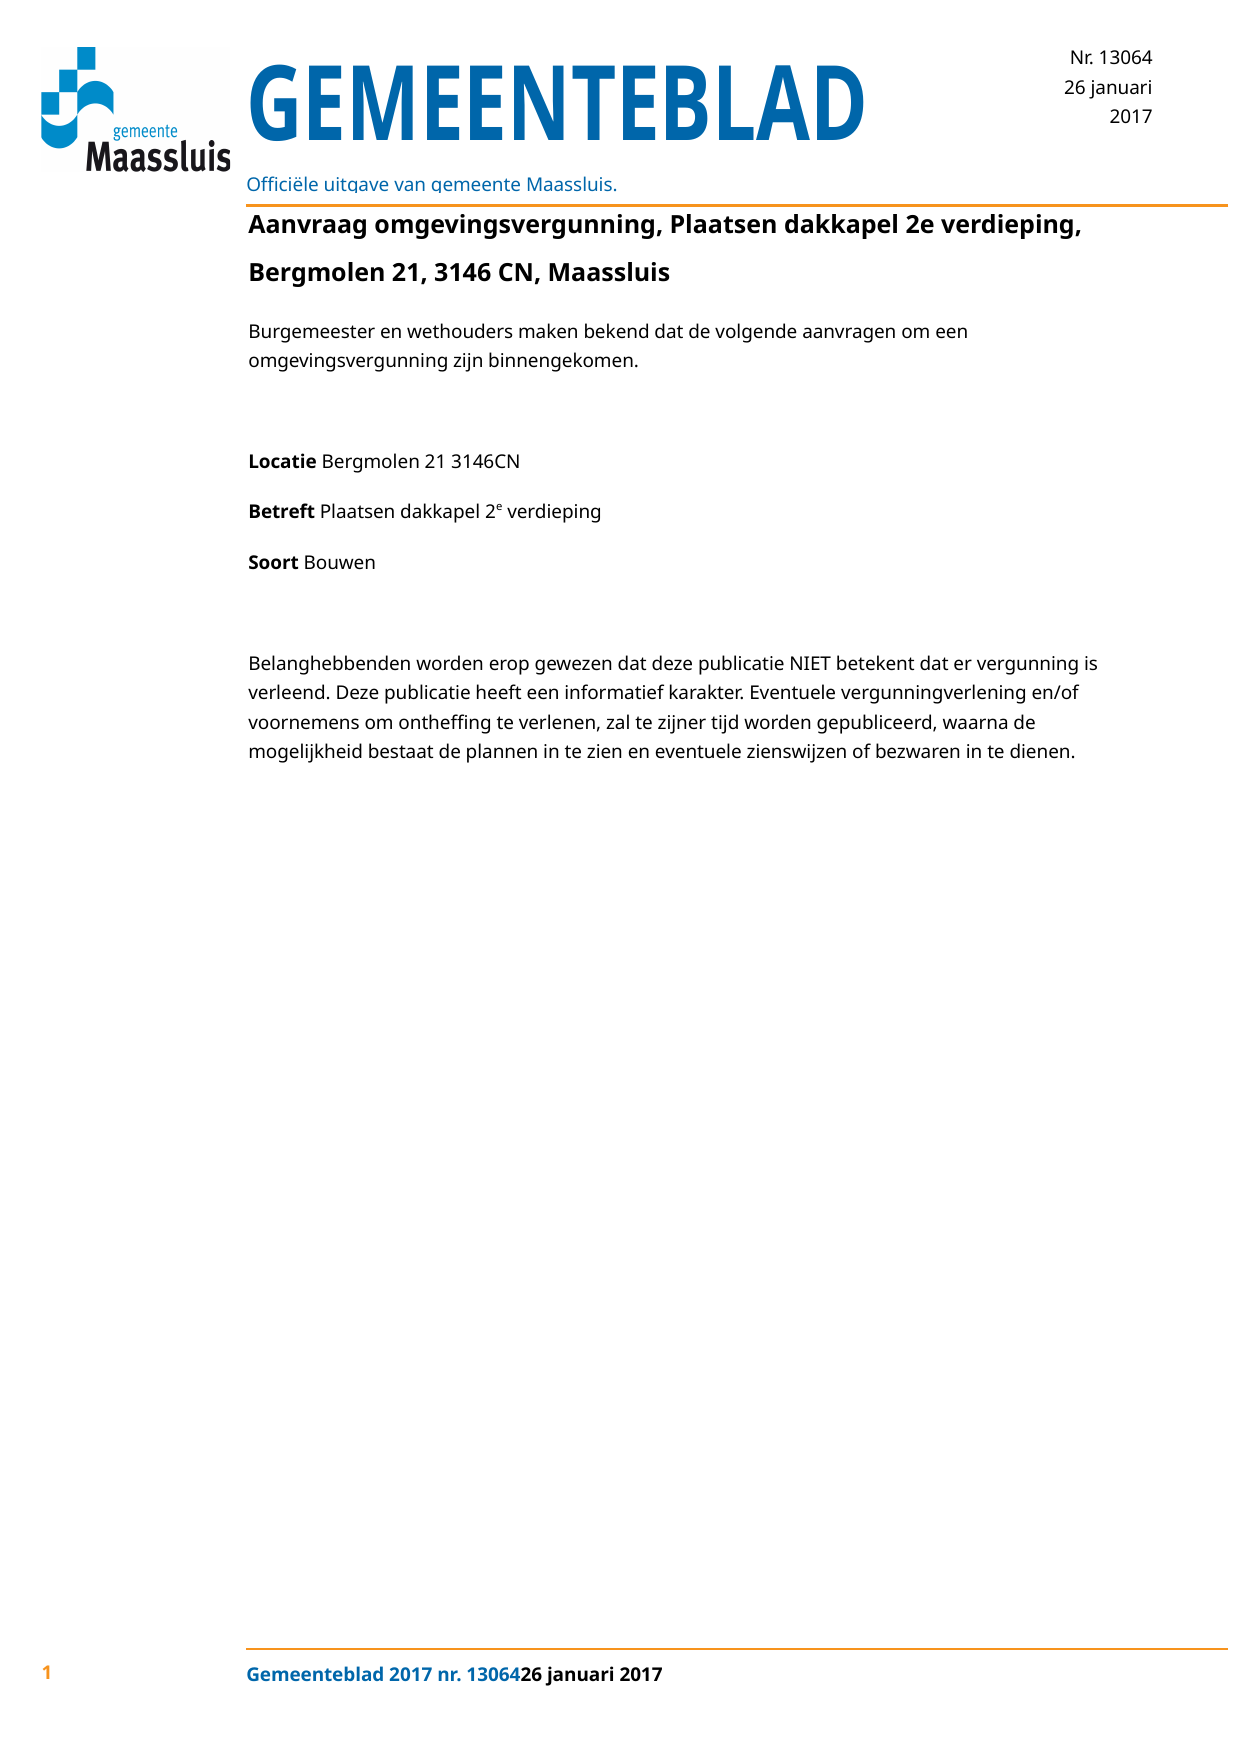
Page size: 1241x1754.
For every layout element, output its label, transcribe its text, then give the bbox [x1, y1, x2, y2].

text Burgemeester en wethouders maken bekend dat de volgende aanvragen om een omgevingsvergunning zijn binnengekomen. [248, 318, 1152, 373]
text Soort Bouwen [248, 549, 1152, 575]
text Locatie Bergmolen 21 3146CN [248, 448, 1152, 474]
text Aanvraag omgevingsvergunning, Plaatsen dakkapel 2e verdieping, Bergmolen 21, 3146 CN, Maassluis [248, 207, 1152, 288]
text Belanghebbenden worden erop gewezen dat deze publicatie NIET betekent dat er vergunning is verleend. Deze publicatie heeft een informatief karakter. Eventuele vergunningverlening en/of voornemens om ontheffing te verlenen, zal te zijner tijd worden gepubliceerd, waarna de mogelijkheid bestaat de plannen in te zien en eventuele zienswijzen of bezwaren in te dienen. [248, 650, 1152, 764]
text Betreft Plaatsen dakkapel 2e verdieping [248, 499, 1152, 524]
picture [41, 47, 231, 172]
picture [41, 47, 77, 92]
